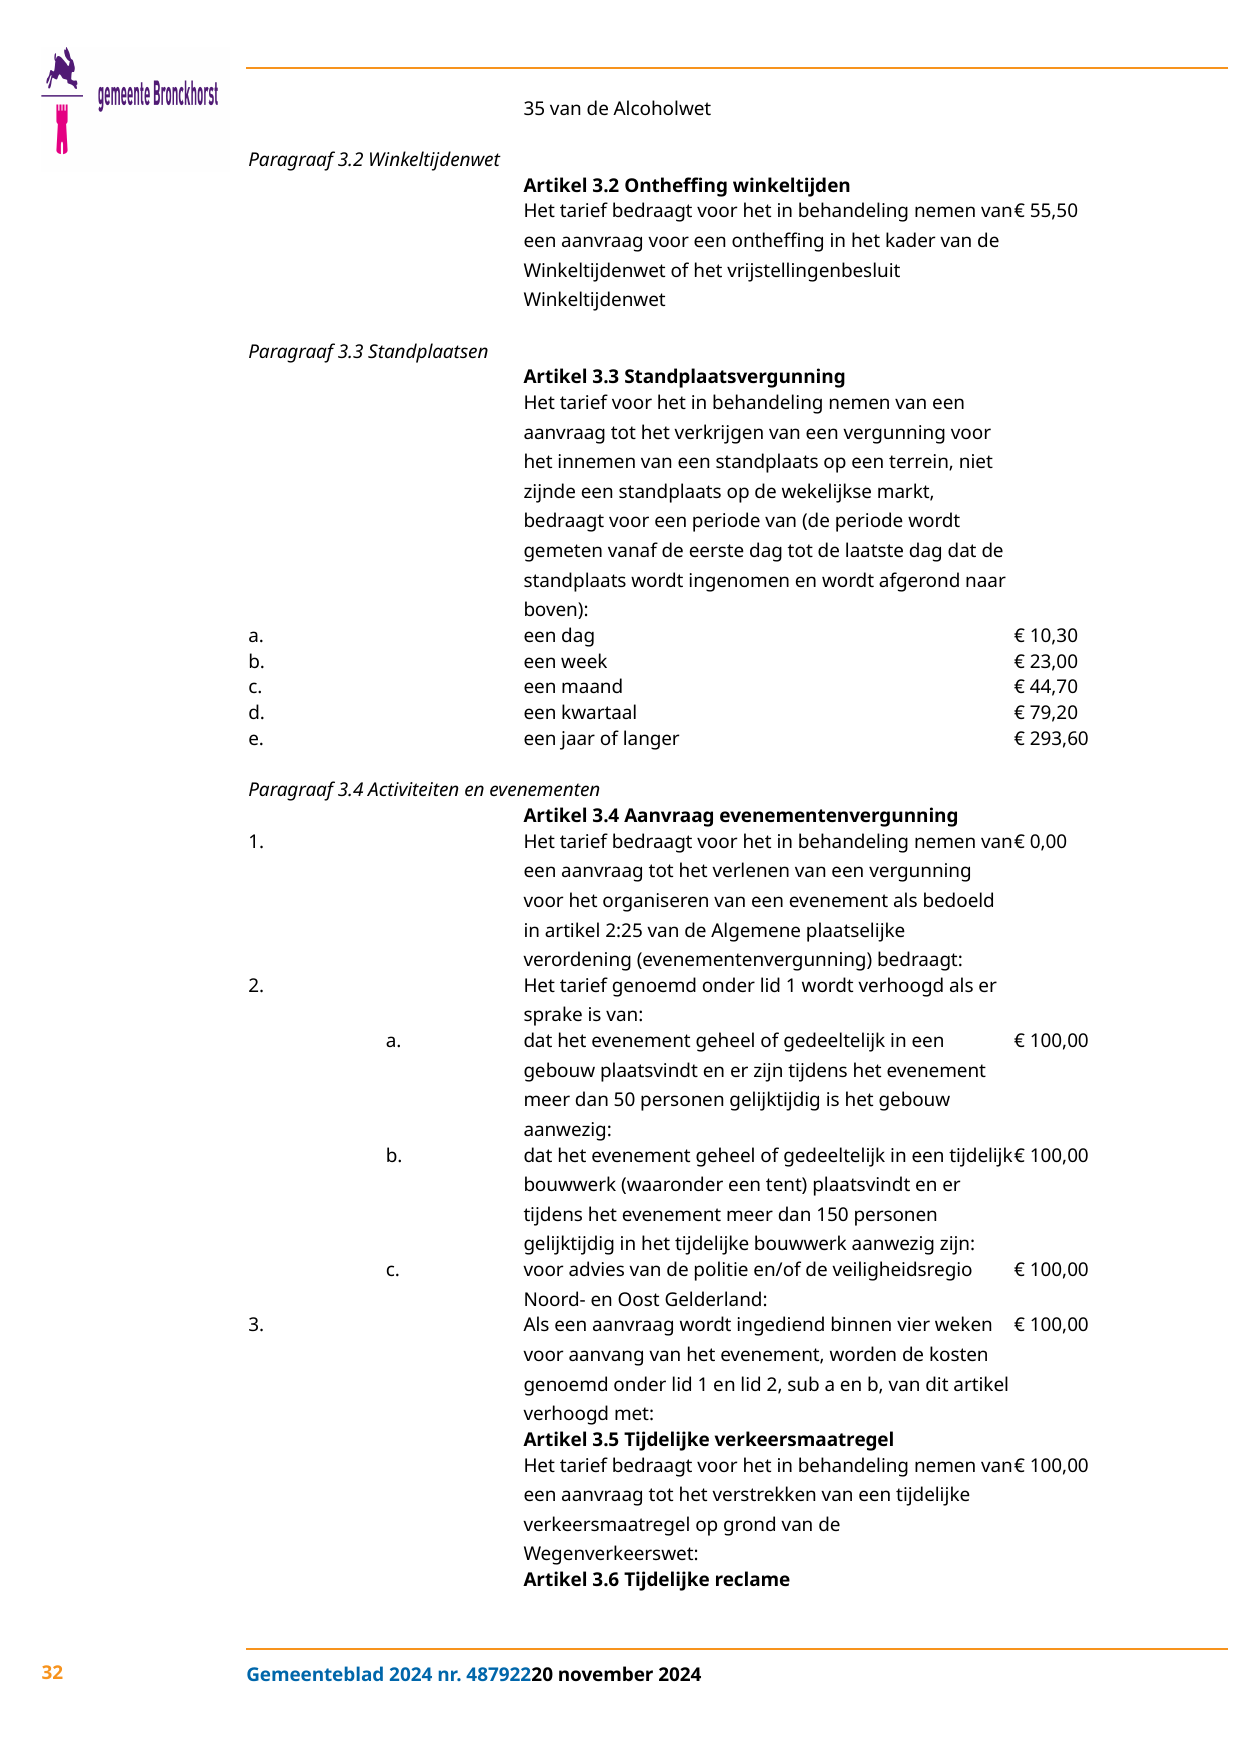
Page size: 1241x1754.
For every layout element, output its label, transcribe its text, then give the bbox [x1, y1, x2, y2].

table_cell [386, 972, 523, 1027]
table_cell € 100,00 [1014, 1256, 1152, 1312]
table_cell een week [523, 648, 1014, 674]
table_cell [523, 121, 1014, 146]
table_cell Het tarief genoemd onder lid 1 wordt verhoogd als er sprake is van: [523, 972, 1014, 1027]
table_cell € 100,00 [1014, 1452, 1152, 1566]
table_cell [386, 751, 523, 777]
table_cell [248, 389, 386, 622]
table_cell Artikel 3.4 Aanvraag evenementenvergunning [523, 802, 1014, 828]
table_cell [386, 1452, 523, 1566]
table_cell [386, 725, 523, 751]
table_cell Paragraaf 3.4 Activiteiten en evenementen [248, 777, 1014, 802]
table_cell [248, 1256, 386, 1312]
table_cell Het tarief voor het in behandeling nemen van een aanvraag tot het verkrijgen van een vergunning voor het innemen van een standplaats op een terrein, niet zijnde een standplaats op de wekelijkse markt, bedraagt voor een periode van (de periode wordt gemeten vanaf de eerste dag tot de laatste dag dat de standplaats wordt ingenomen en wordt afgerond naar boven): [523, 389, 1014, 622]
table_cell Artikel 3.5 Tijdelijke verkeersmaatregel [523, 1426, 1014, 1452]
table_cell een dag [523, 622, 1014, 648]
table_cell [1014, 312, 1152, 338]
table_cell dat het evenement geheel of gedeeltelijk in een gebouw plaatsvindt en er zijn tijdens het evenement meer dan 50 personen gelijktijdig is het gebouw aanwezig: [523, 1028, 1014, 1142]
table_cell [386, 1426, 523, 1452]
table_cell Artikel 3.6 Tijdelijke reclame [523, 1566, 1014, 1592]
table_cell een jaar of langer [523, 725, 1014, 751]
table_cell [248, 172, 386, 198]
table_cell [386, 95, 523, 121]
table_cell € 44,70 [1014, 674, 1152, 699]
table_cell [1014, 338, 1152, 364]
table_cell [386, 172, 523, 198]
table_cell [1014, 121, 1152, 146]
table_cell b. [386, 1142, 523, 1256]
table_cell [248, 1142, 386, 1256]
table_cell [386, 648, 523, 674]
table_cell voor advies van de politie en/of de veiligheidsregio Noord- en Oost Gelderland: [523, 1256, 1014, 1312]
table_cell € 0,00 [1014, 828, 1152, 972]
table_cell [1014, 364, 1152, 389]
table_cell 3. [248, 1312, 386, 1426]
table_cell [248, 121, 386, 146]
table_cell [386, 699, 523, 725]
table_cell [1014, 1566, 1152, 1592]
table_cell [1014, 172, 1152, 198]
table_cell [386, 674, 523, 699]
table_cell dat het evenement geheel of gedeeltelijk in een tijdelijk bouwwerk (waaronder een tent) plaatsvindt en er tijdens het evenement meer dan 150 personen gelijktijdig in het tijdelijke bouwwerk aanwezig zijn: [523, 1142, 1014, 1256]
table_cell [386, 312, 523, 338]
table_cell [523, 312, 1014, 338]
table_cell Artikel 3.3 Standplaatsvergunning [523, 364, 1014, 389]
table_cell een kwartaal [523, 699, 1014, 725]
table_cell [248, 1426, 386, 1452]
table_cell c. [248, 674, 386, 699]
table_cell [1014, 95, 1152, 121]
table_cell [386, 1312, 523, 1426]
table_cell Paragraaf 3.2 Winkeltijdenwet [248, 146, 1014, 172]
table_cell [248, 1452, 386, 1566]
table_cell € 293,60 [1014, 725, 1152, 751]
table_cell 35 van de Alcoholwet [523, 95, 1014, 121]
table_cell a. [248, 622, 386, 648]
table_cell [248, 364, 386, 389]
table_cell € 79,20 [1014, 699, 1152, 725]
table_cell d. [248, 699, 386, 725]
table_cell [248, 198, 386, 312]
table_cell [1014, 802, 1152, 828]
table_cell € 100,00 [1014, 1028, 1152, 1142]
table_cell [1014, 777, 1152, 802]
table_cell [386, 828, 523, 972]
table_cell [248, 95, 386, 121]
table_cell [1014, 751, 1152, 777]
table_cell Artikel 3.2 Ontheffing winkeltijden [523, 172, 1014, 198]
table_cell [248, 1028, 386, 1142]
table_cell a. [386, 1028, 523, 1142]
table_cell € 10,30 [1014, 622, 1152, 648]
table_cell [386, 121, 523, 146]
table_cell [1014, 1426, 1152, 1452]
table_cell [1014, 389, 1152, 622]
table_cell [248, 312, 386, 338]
table_cell Het tarief bedraagt voor het in behandeling nemen van een aanvraag voor een ontheffing in het kader van de Winkeltijdenwet of het vrijstellingenbesluit Winkeltijdenwet [523, 198, 1014, 312]
table_cell € 100,00 [1014, 1142, 1152, 1256]
table_cell € 55,50 [1014, 198, 1152, 312]
table_cell [1014, 146, 1152, 172]
table_cell [248, 751, 386, 777]
table_cell c. [386, 1256, 523, 1312]
table_cell Paragraaf 3.3 Standplaatsen [248, 338, 1014, 364]
table_cell Als een aanvraag wordt ingediend binnen vier weken voor aanvang van het evenement, worden de kosten genoemd onder lid 1 en lid 2, sub a en b, van dit artikel verhoogd met: [523, 1312, 1014, 1426]
picture [41, 47, 231, 172]
table_cell Het tarief bedraagt voor het in behandeling nemen van een aanvraag tot het verstrekken van een tijdelijke verkeersmaatregel op grond van de Wegenverkeerswet: [523, 1452, 1014, 1566]
table_cell [248, 1566, 386, 1592]
table_cell [523, 751, 1014, 777]
table_cell [248, 802, 386, 828]
table_cell [386, 622, 523, 648]
table_cell e. [248, 725, 386, 751]
table_cell [386, 198, 523, 312]
table_cell 1. [248, 828, 386, 972]
table_cell [386, 1566, 523, 1592]
table_cell Het tarief bedraagt voor het in behandeling nemen van een aanvraag tot het verlenen van een vergunning voor het organiseren van een evenement als bedoeld in artikel 2:25 van de Algemene plaatselijke verordening (evenementenvergunning) bedraagt: [523, 828, 1014, 972]
table_cell € 23,00 [1014, 648, 1152, 674]
table_cell € 100,00 [1014, 1312, 1152, 1426]
table_cell b. [248, 648, 386, 674]
table_cell [386, 389, 523, 622]
table_cell [386, 802, 523, 828]
table_cell een maand [523, 674, 1014, 699]
table_cell 2. [248, 972, 386, 1027]
table_cell [1014, 972, 1152, 1027]
table_cell [386, 364, 523, 389]
